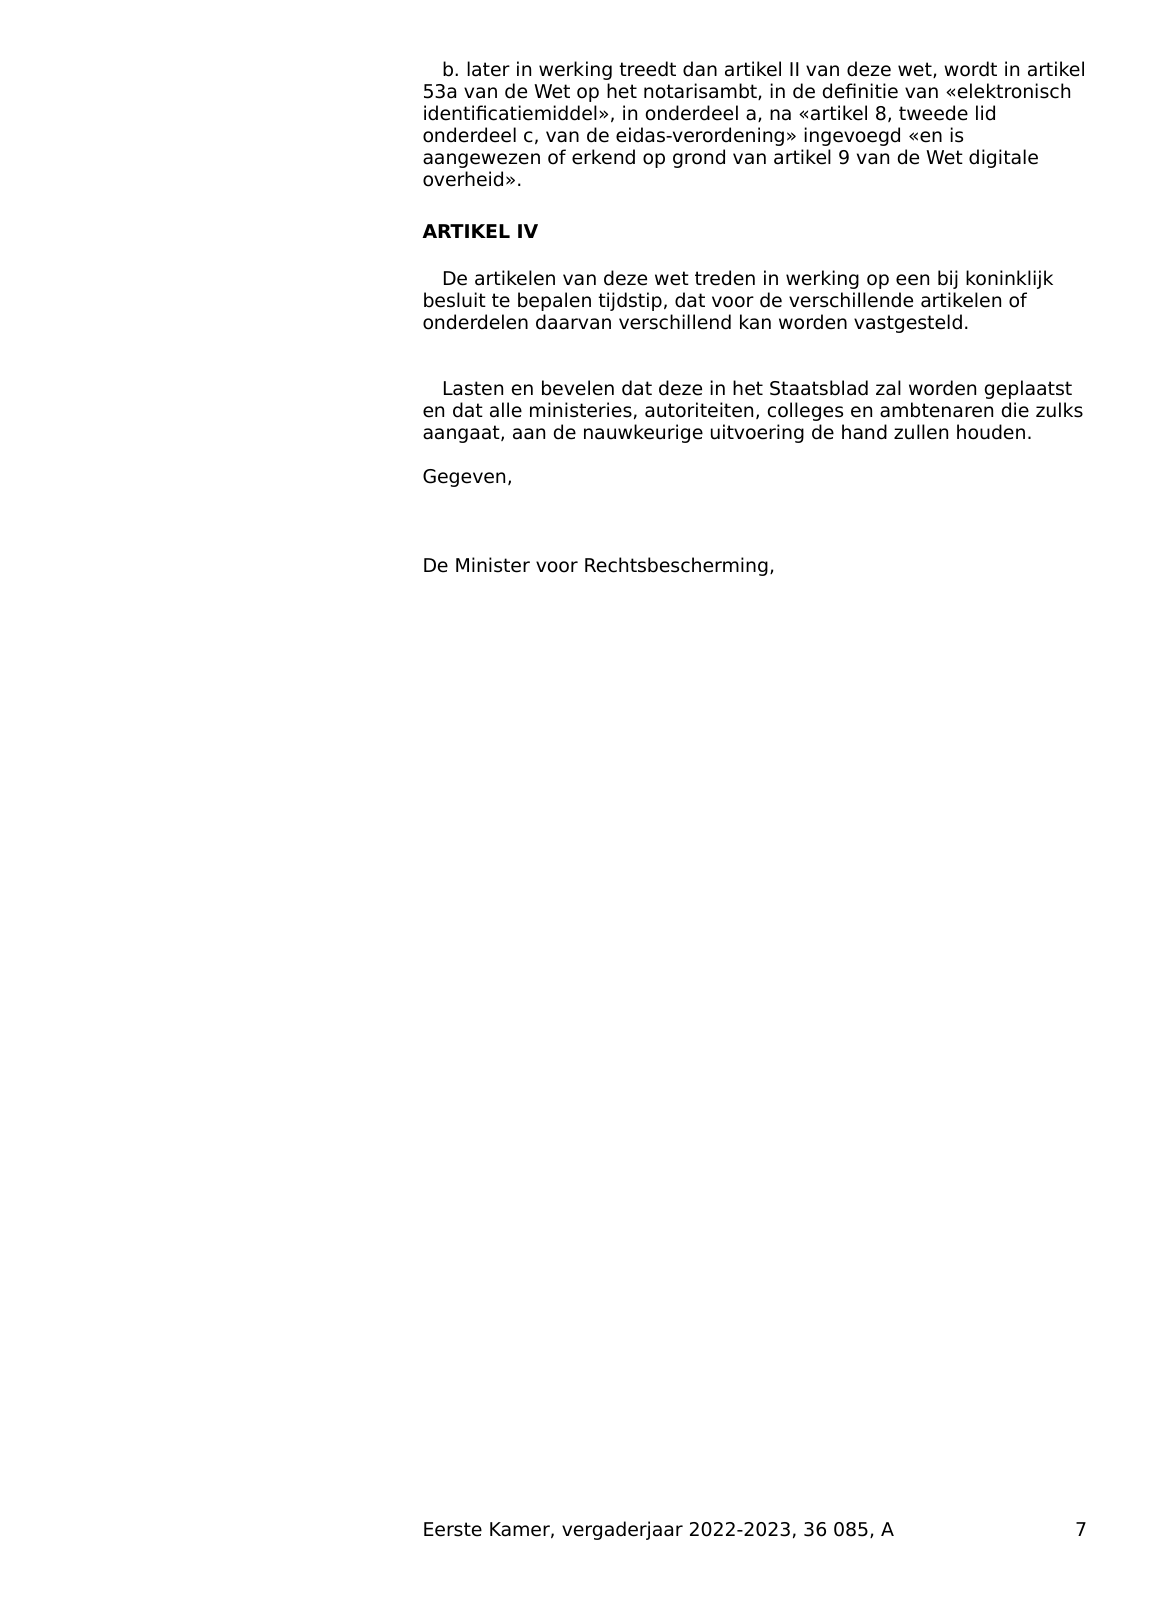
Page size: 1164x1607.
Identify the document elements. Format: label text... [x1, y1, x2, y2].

text Lasten en bevelen dat deze in het Staatsblad zal worden geplaatst en dat alle ministeries, autoriteiten, colleges en ambtenaren die zulks aangaat, aan de nauwkeurige uitvoering de hand zullen houden. [422, 378, 1087, 444]
text De Minister voor Rechtsbescherming, [422, 555, 1087, 577]
subtitle ARTIKEL IV [422, 221, 1087, 243]
text Gegeven, [422, 466, 1087, 488]
text De artikelen van deze wet treden in werking op een bij koninklijk besluit te bepalen tijdstip, dat voor de verschillende artikelen of onderdelen daarvan verschillend kan worden vastgesteld. [422, 268, 1087, 334]
text b. later in werking treedt dan artikel II van deze wet, wordt in artikel 53a van de Wet op het notarisambt, in de definitie van «elektronisch identificatiemiddel», in onderdeel a, na «artikel 8, tweede lid onderdeel c, van de eidas-verordening» ingevoegd «en is aangewezen of erkend op grond van artikel 9 van de Wet digitale overheid». [422, 59, 1087, 191]
